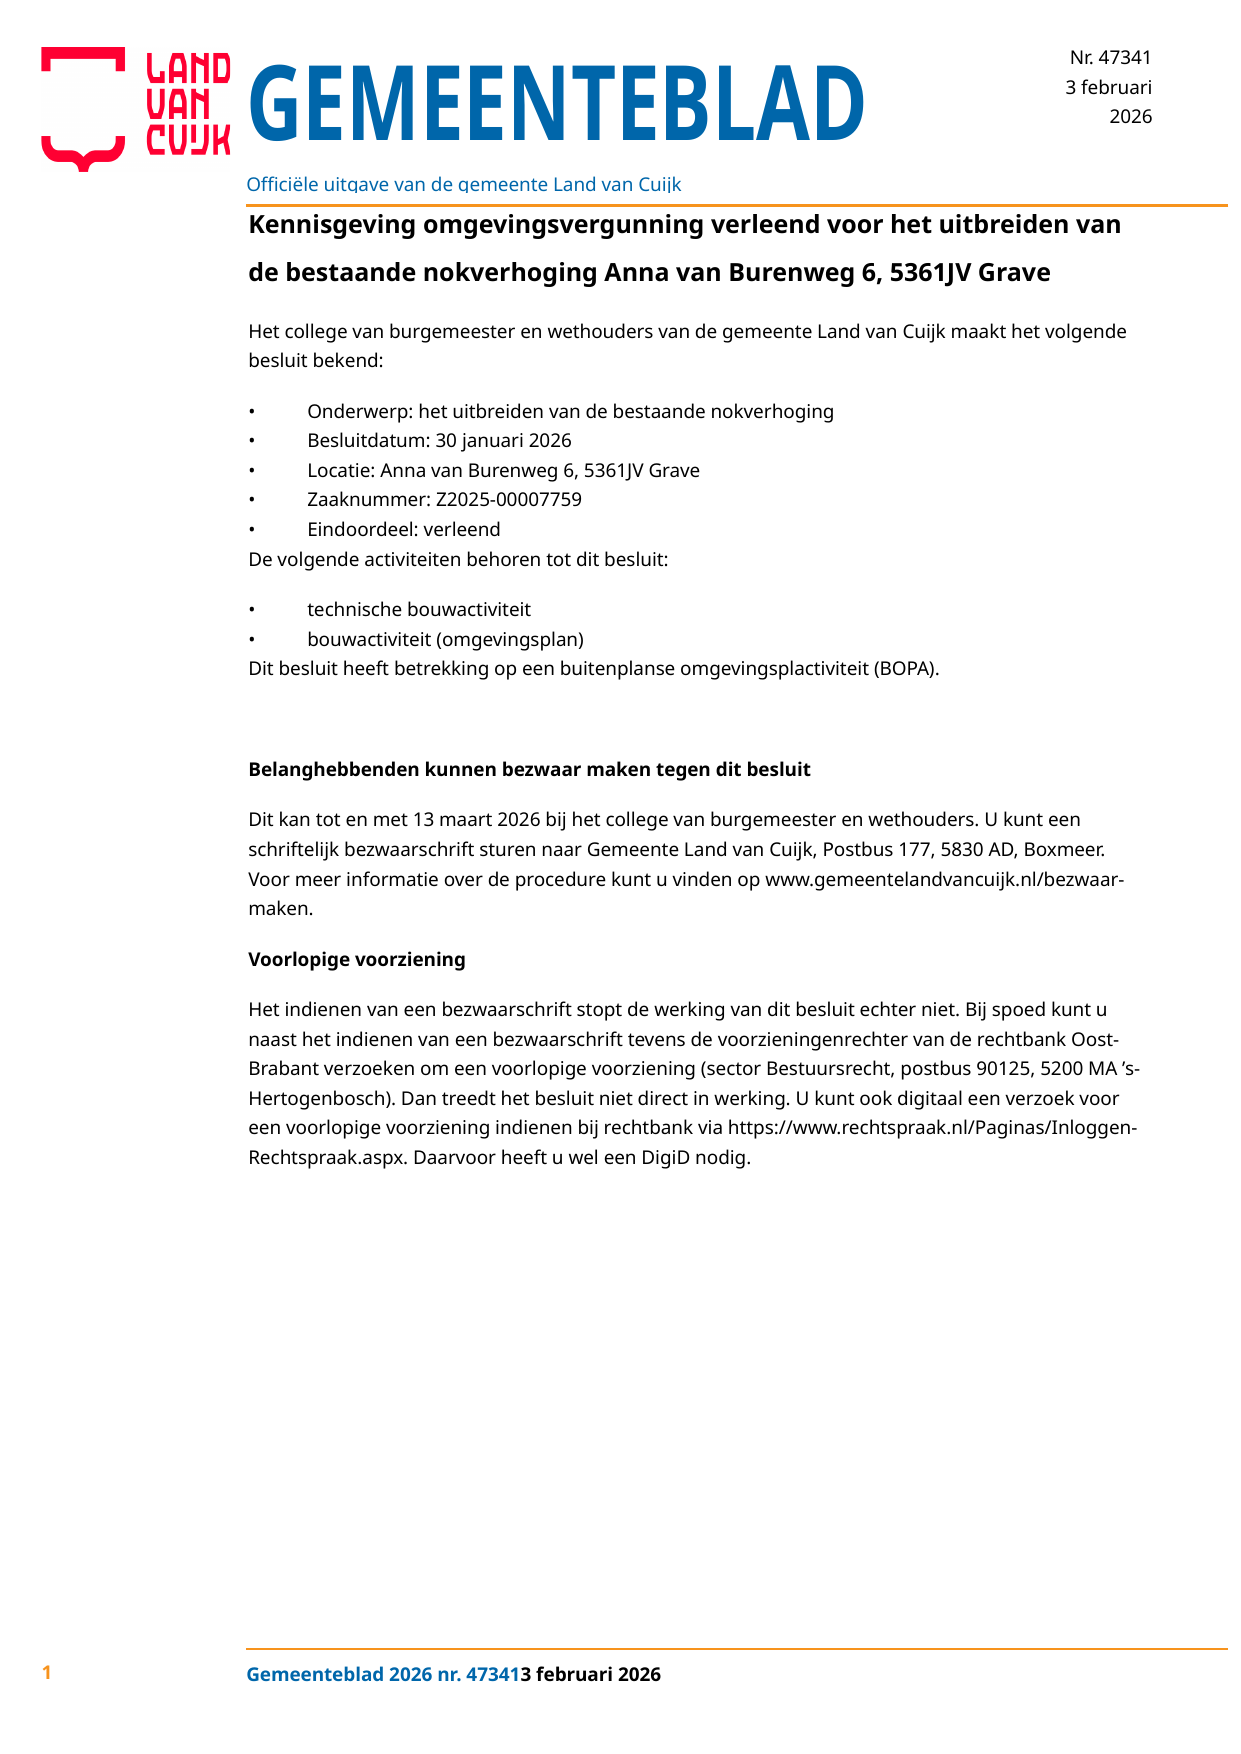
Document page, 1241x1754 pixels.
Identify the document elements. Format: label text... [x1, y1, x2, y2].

list Locatie: Anna van Burenweg 6, 5361JV Grave [248, 457, 1152, 483]
list Zaaknummer: Z2025-00007759 [248, 487, 1152, 512]
text Dit kan tot en met 13 maart 2026 bij het college van burgemeester en wethouders. U kunt een schriftelijk bezwaarschrift sturen naar Gemeente Land van Cuijk, Postbus 177, 5830 AD, Boxmeer. Voor meer informatie over de procedure kunt u vinden op www.gemeentelandvancuijk.nl/bezwaar-maken. [248, 807, 1152, 921]
list Eindoordeel: verleend [248, 516, 1152, 542]
list bouwactiviteit (omgevingsplan) [248, 626, 1152, 652]
text De volgende activiteiten behoren tot dit besluit: [248, 546, 1152, 572]
text Dit besluit heeft betrekking op een buitenplanse omgevingsplactiviteit (BOPA). [248, 655, 1152, 681]
list technische bouwactiviteit [248, 596, 1152, 622]
text Het college van burgemeester en wethouders van de gemeente Land van Cuijk maakt het volgende besluit bekend: [248, 318, 1152, 373]
text Kennisgeving omgevingsvergunning verleend voor het uitbreiden van de bestaande nokverhoging Anna van Burenweg 6, 5361JV Grave [248, 207, 1152, 288]
text Voorlopige voorziening [248, 946, 1152, 972]
list Onderwerp: het uitbreiden van de bestaande nokverhoging [248, 398, 1152, 424]
list Besluitdatum: 30 januari 2026 [248, 427, 1152, 453]
text Belanghebbenden kunnen bezwaar maken tegen dit besluit [248, 756, 1152, 782]
text Het indienen van een bezwaarschrift stopt de werking van dit besluit echter niet. Bij spoed kunt u naast het indienen van een bezwaarschrift tevens de voorzieningenrechter van de rechtbank Oost-Brabant verzoeken om een voorlopige voorziening (sector Bestuursrecht, postbus 90125, 5200 MA ’s-Hertogenbosch). Dan treedt het besluit niet direct in werking. U kunt ook digitaal een verzoek voor een voorlopige voorziening indienen bij rechtbank via https://www.rechtspraak.nl/Paginas/Inloggen-Rechtspraak.aspx. Daarvoor heeft u wel een DigiD nodig. [248, 996, 1152, 1170]
picture [41, 47, 231, 172]
